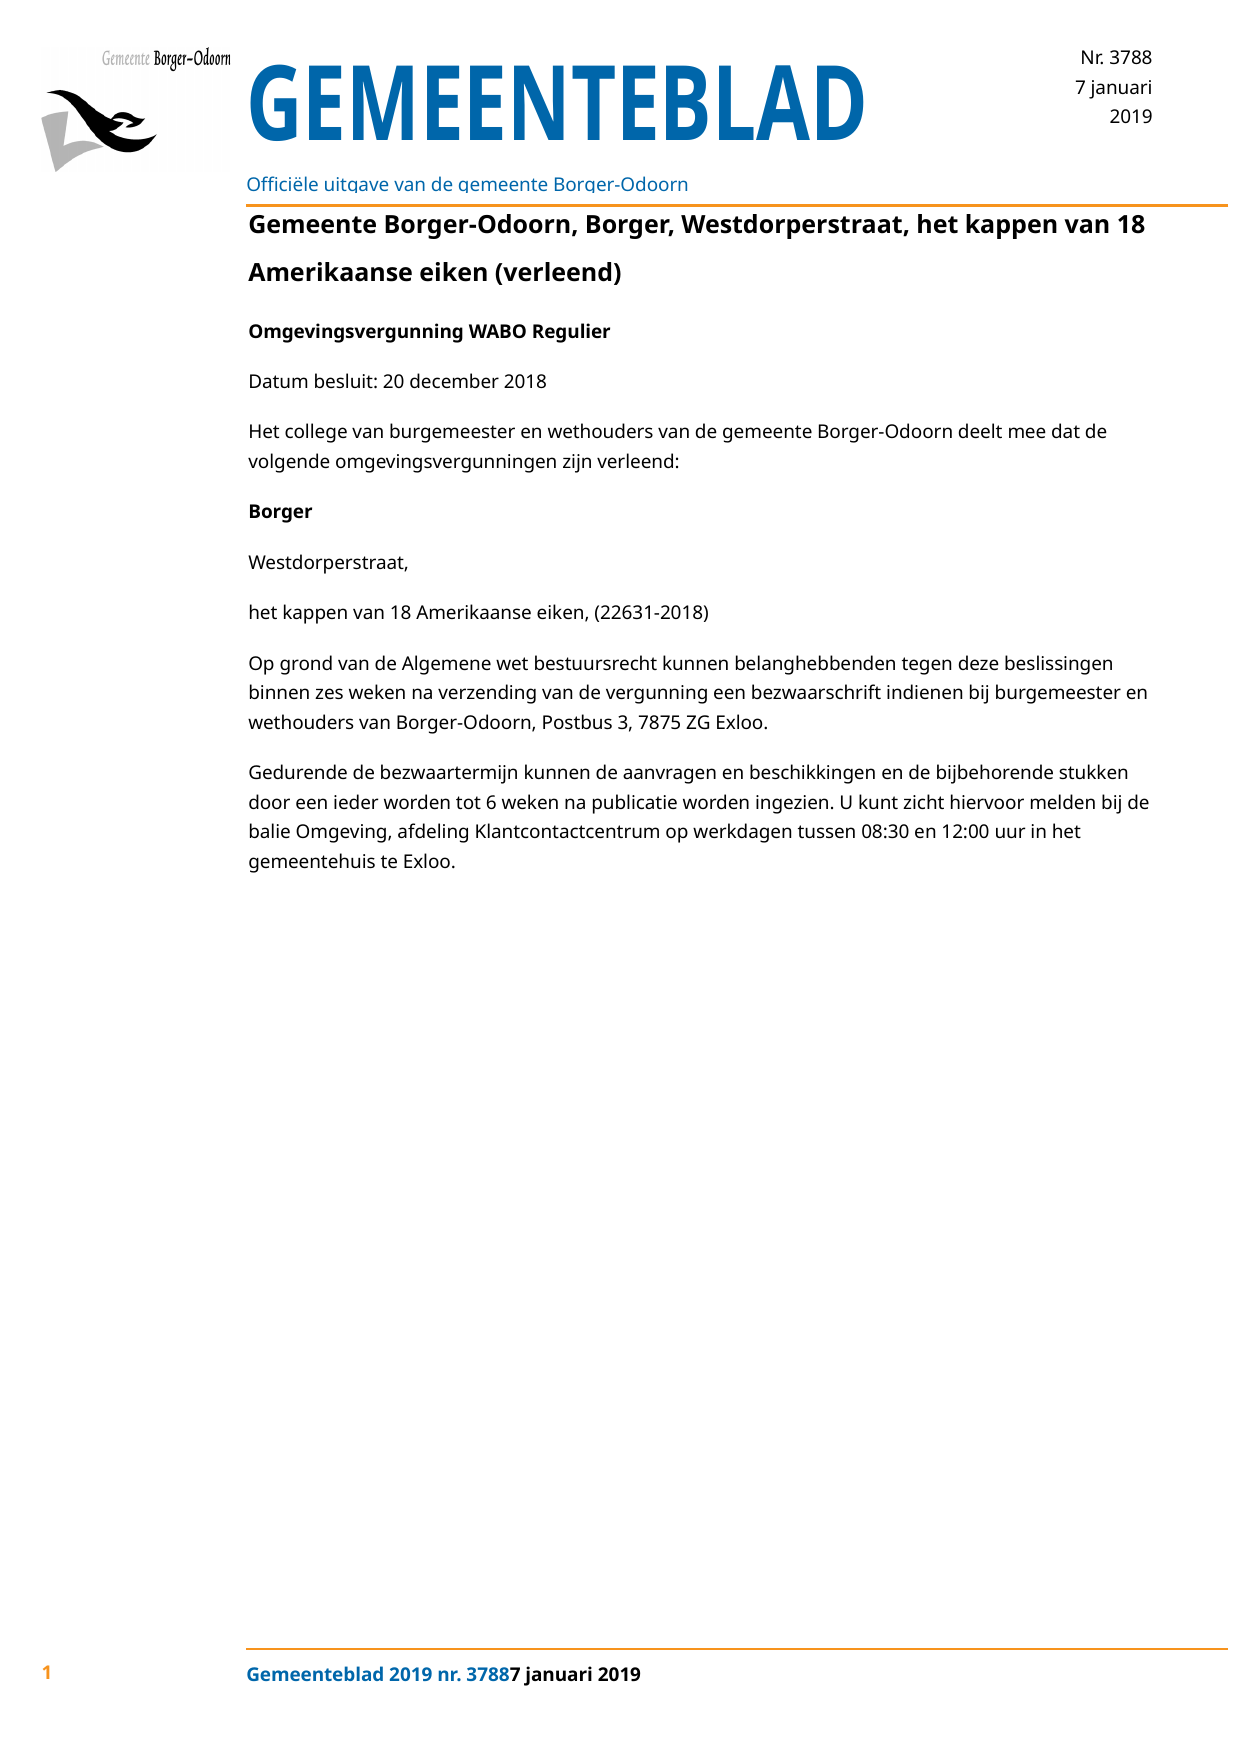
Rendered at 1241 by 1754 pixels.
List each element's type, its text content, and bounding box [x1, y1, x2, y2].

text Het college van burgemeester en wethouders van de gemeente Borger-Odoorn deelt mee dat de volgende omgevingsvergunningen zijn verleend: [248, 419, 1152, 474]
text Omgevingsvergunning WABO Regulier [248, 318, 1152, 344]
text Op grond van de Algemene wet bestuursrecht kunnen belanghebbenden tegen deze beslissingen binnen zes weken na verzending van de vergunning een bezwaarschrift indienen bij burgemeester en wethouders van Borger-Odoorn, Postbus 3, 7875 ZG Exloo. [248, 650, 1152, 735]
text Borger [248, 499, 1152, 524]
text Gedurende de bezwaartermijn kunnen de aanvragen en beschikkingen en de bijbehorende stukken door een ieder worden tot 6 weken na publicatie worden ingezien. U kunt zicht hiervoor melden bij de balie Omgeving, afdeling Klantcontactcentrum op werkdagen tussen 08:30 en 12:00 uur in het gemeentehuis te Exloo. [248, 759, 1152, 874]
picture [41, 47, 231, 172]
text het kappen van 18 Amerikaanse eiken, (22631-2018) [248, 599, 1152, 625]
text Datum besluit: 20 december 2018 [248, 368, 1152, 394]
text Westdorperstraat, [248, 549, 1152, 575]
text Gemeente Borger-Odoorn, Borger, Westdorperstraat, het kappen van 18 Amerikaanse eiken (verleend) [248, 207, 1152, 288]
